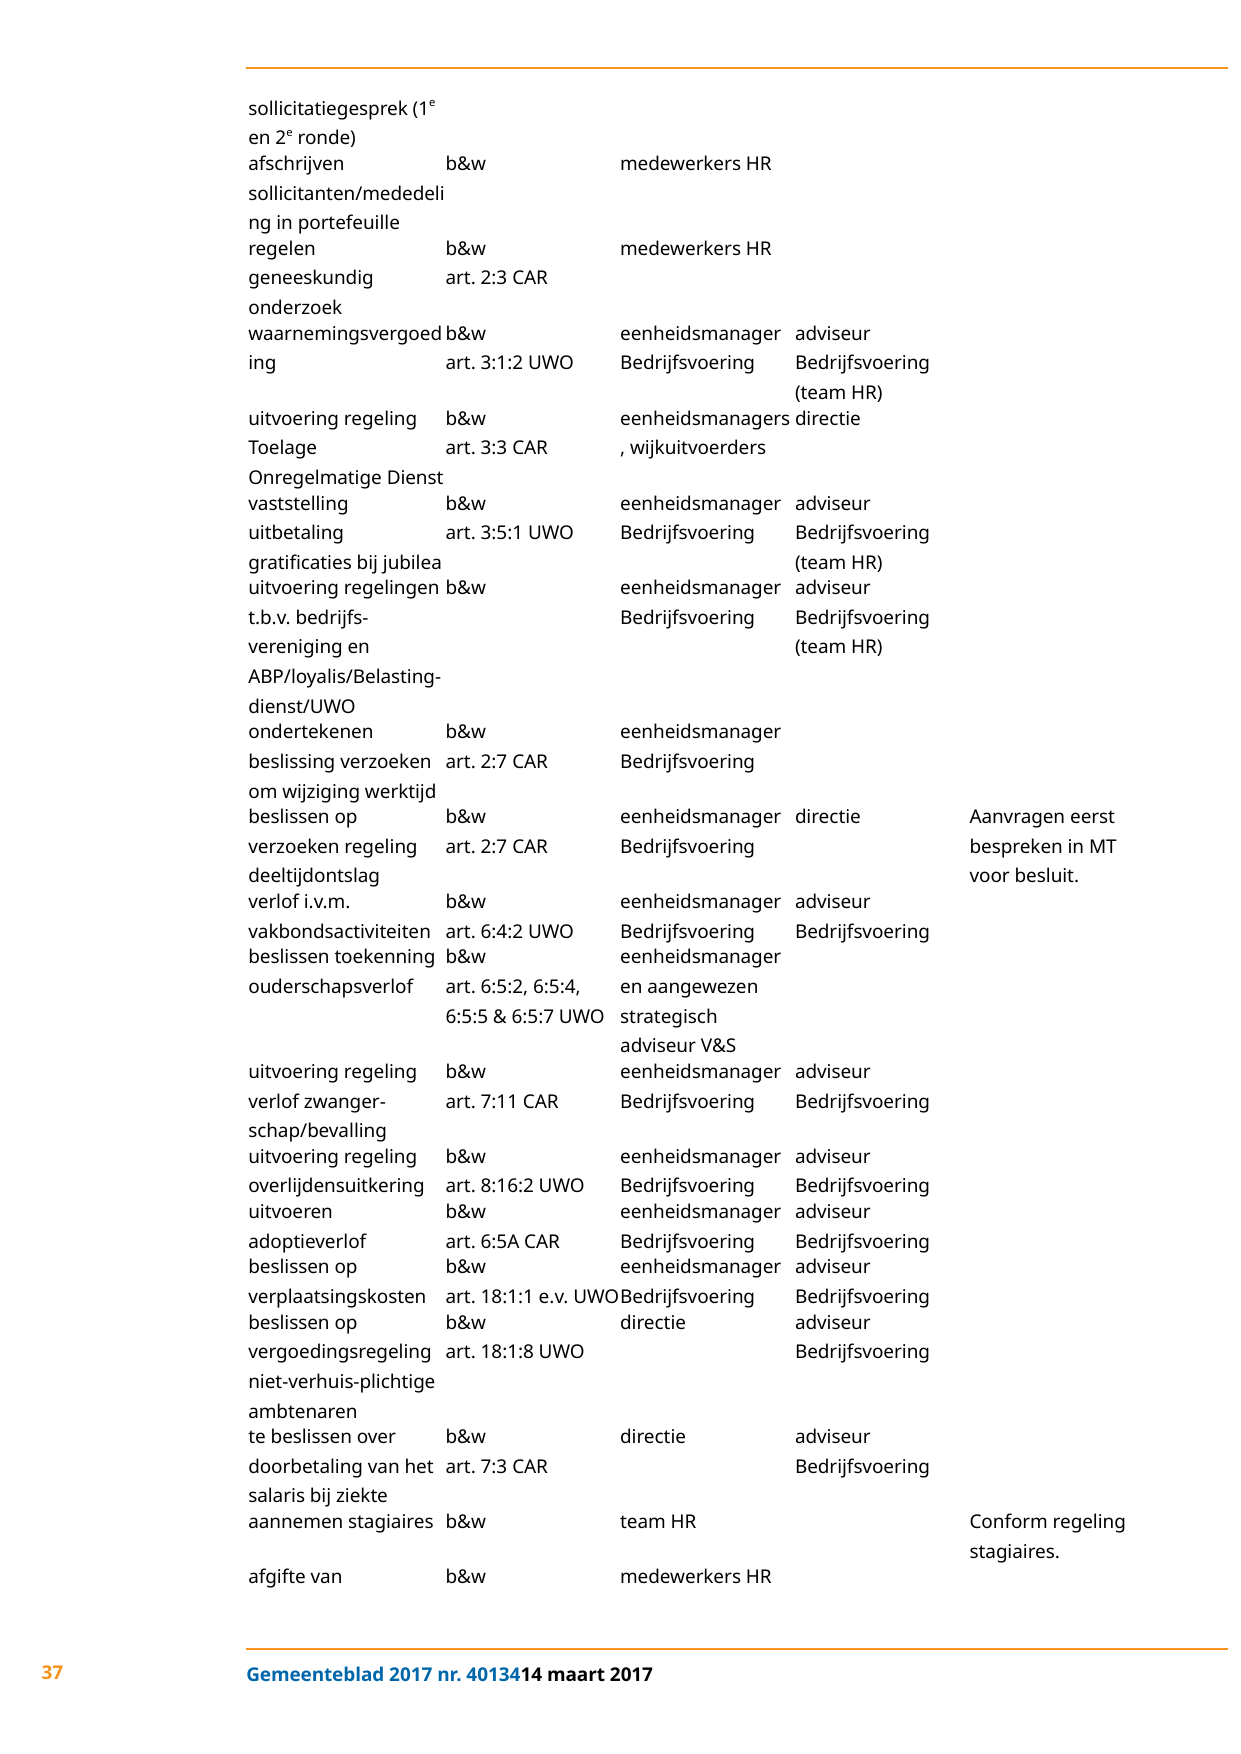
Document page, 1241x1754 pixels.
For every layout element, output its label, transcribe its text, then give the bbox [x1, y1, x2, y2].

table_cell [620, 95, 795, 150]
table_cell b&w [445, 1564, 620, 1589]
table_cell uitvoering regeling verlof zwanger-schap/bevalling [248, 1058, 445, 1143]
table_cell eenheidsmanager Bedrijfsvoering [620, 804, 795, 888]
table_cell b&w [445, 150, 620, 235]
table_cell adviseur Bedrijfsvoering (team HR) [795, 320, 969, 405]
table_cell team HR [620, 1509, 795, 1564]
table_cell [969, 1309, 1152, 1423]
table_cell b&w art. 6:5:2, 6:5:4, 6:5:5 & 6:5:7 UWO [445, 944, 620, 1058]
table_cell [969, 1143, 1152, 1198]
table_cell eenheidsmanager Bedrijfsvoering [620, 889, 795, 944]
table_cell [795, 1509, 969, 1564]
table_cell b&w art. 6:5A CAR [445, 1199, 620, 1254]
table_cell eenheidsmanager en aangewezen strategisch adviseur V&S [620, 944, 795, 1058]
table_cell beslissen op verplaatsingskosten [248, 1254, 445, 1309]
table_cell [969, 1424, 1152, 1508]
table_cell directie [620, 1424, 795, 1508]
table_cell b&w art. 2:7 CAR [445, 804, 620, 888]
table_cell beslissen toekenning ouderschapsverlof [248, 944, 445, 1058]
table_cell medewerkers HR [620, 150, 795, 235]
table_cell [969, 1199, 1152, 1254]
table_cell [969, 1564, 1152, 1589]
table_cell [795, 150, 969, 235]
table_cell [795, 719, 969, 803]
table_cell te beslissen over doorbetaling van het salaris bij ziekte [248, 1424, 445, 1508]
table_cell [795, 95, 969, 150]
table_cell [969, 719, 1152, 803]
table_cell adviseur Bedrijfsvoering [795, 1143, 969, 1198]
table_cell eenheidsmanagers, wijkuitvoerders [620, 405, 795, 490]
table_cell [969, 235, 1152, 320]
table_cell uitvoering regeling Toelage Onregelmatige Dienst [248, 405, 445, 490]
table_cell [969, 575, 1152, 719]
table_cell [969, 1058, 1152, 1143]
table_cell [969, 150, 1152, 235]
table_cell eenheidsmanager Bedrijfsvoering [620, 1199, 795, 1254]
table_cell b&w art. 7:11 CAR [445, 1058, 620, 1143]
table_cell [969, 405, 1152, 490]
table_cell sollicitatiegesprek (1e en 2e ronde) [248, 95, 445, 150]
table_cell adviseur Bedrijfsvoering [795, 1199, 969, 1254]
table_cell Conform regeling stagiaires. [969, 1509, 1152, 1564]
table_cell medewerkers HR [620, 235, 795, 320]
table_cell directie [620, 1309, 795, 1423]
table_cell b&w art. 3:3 CAR [445, 405, 620, 490]
table_cell b&w art. 18:1:8 UWO [445, 1309, 620, 1423]
table_cell b&w [445, 1509, 620, 1564]
table_cell b&w [445, 575, 620, 719]
picture [41, 47, 231, 172]
table_cell eenheidsmanager Bedrijfsvoering [620, 1254, 795, 1309]
table_cell b&w art. 8:16:2 UWO [445, 1143, 620, 1198]
table_cell [795, 944, 969, 1058]
table_cell regelen geneeskundig onderzoek [248, 235, 445, 320]
table_cell uitvoering regeling overlijdensuitkering [248, 1143, 445, 1198]
table_cell eenheidsmanager Bedrijfsvoering [620, 1143, 795, 1198]
table_cell directie [795, 405, 969, 490]
table_cell b&w art. 2:7 CAR [445, 719, 620, 803]
table_cell b&w art. 18:1:1 e.v. UWO [445, 1254, 620, 1309]
table_cell [795, 235, 969, 320]
table_cell adviseur Bedrijfsvoering [795, 1309, 969, 1423]
table_cell eenheidsmanager Bedrijfsvoering [620, 719, 795, 803]
table_cell directie [795, 804, 969, 888]
table_cell [445, 95, 620, 150]
table_cell medewerkers HR [620, 1564, 795, 1589]
table_cell adviseur Bedrijfsvoering (team HR) [795, 575, 969, 719]
table_cell adviseur Bedrijfsvoering [795, 1058, 969, 1143]
table_cell eenheidsmanager Bedrijfsvoering [620, 490, 795, 574]
table_cell uitvoeren adoptieverlof [248, 1199, 445, 1254]
table_cell b&w art. 3:1:2 UWO [445, 320, 620, 405]
table_cell eenheidsmanager Bedrijfsvoering [620, 1058, 795, 1143]
table_cell adviseur Bedrijfsvoering [795, 1424, 969, 1508]
table_cell aannemen stagiaires [248, 1509, 445, 1564]
table_cell [795, 1564, 969, 1589]
table_cell adviseur Bedrijfsvoering (team HR) [795, 490, 969, 574]
table_cell [969, 1254, 1152, 1309]
table_cell afschrijven sollicitanten/mededeling in portefeuille [248, 150, 445, 235]
table_cell waarnemingsvergoeding [248, 320, 445, 405]
table_cell vaststelling uitbetaling gratificaties bij jubilea [248, 490, 445, 574]
table_cell eenheidsmanager Bedrijfsvoering [620, 575, 795, 719]
table_cell beslissen op vergoedingsregeling niet-verhuis-plichtige ambtenaren [248, 1309, 445, 1423]
table_cell [969, 95, 1152, 150]
table_cell ondertekenen beslissing verzoeken om wijziging werktijd [248, 719, 445, 803]
table_cell Aanvragen eerst bespreken in MT voor besluit. [969, 804, 1152, 888]
table_cell adviseur Bedrijfsvoering [795, 889, 969, 944]
table_cell beslissen op verzoeken regeling deeltijdontslag [248, 804, 445, 888]
table_cell [969, 889, 1152, 944]
table_cell b&w art. 7:3 CAR [445, 1424, 620, 1508]
table_cell verlof i.v.m. vakbondsactiviteiten [248, 889, 445, 944]
table_cell b&w art. 6:4:2 UWO [445, 889, 620, 944]
table_cell [969, 320, 1152, 405]
table_cell uitvoering regelingen t.b.v. bedrijfs-vereniging en ABP/loyalis/Belasting-dienst/UWO [248, 575, 445, 719]
table_cell adviseur Bedrijfsvoering [795, 1254, 969, 1309]
table_cell b&w art. 2:3 CAR [445, 235, 620, 320]
table_cell b&w art. 3:5:1 UWO [445, 490, 620, 574]
table_cell eenheidsmanager Bedrijfsvoering [620, 320, 795, 405]
table_cell [969, 944, 1152, 1058]
table_cell afgifte van [248, 1564, 445, 1589]
table_cell [969, 490, 1152, 574]
